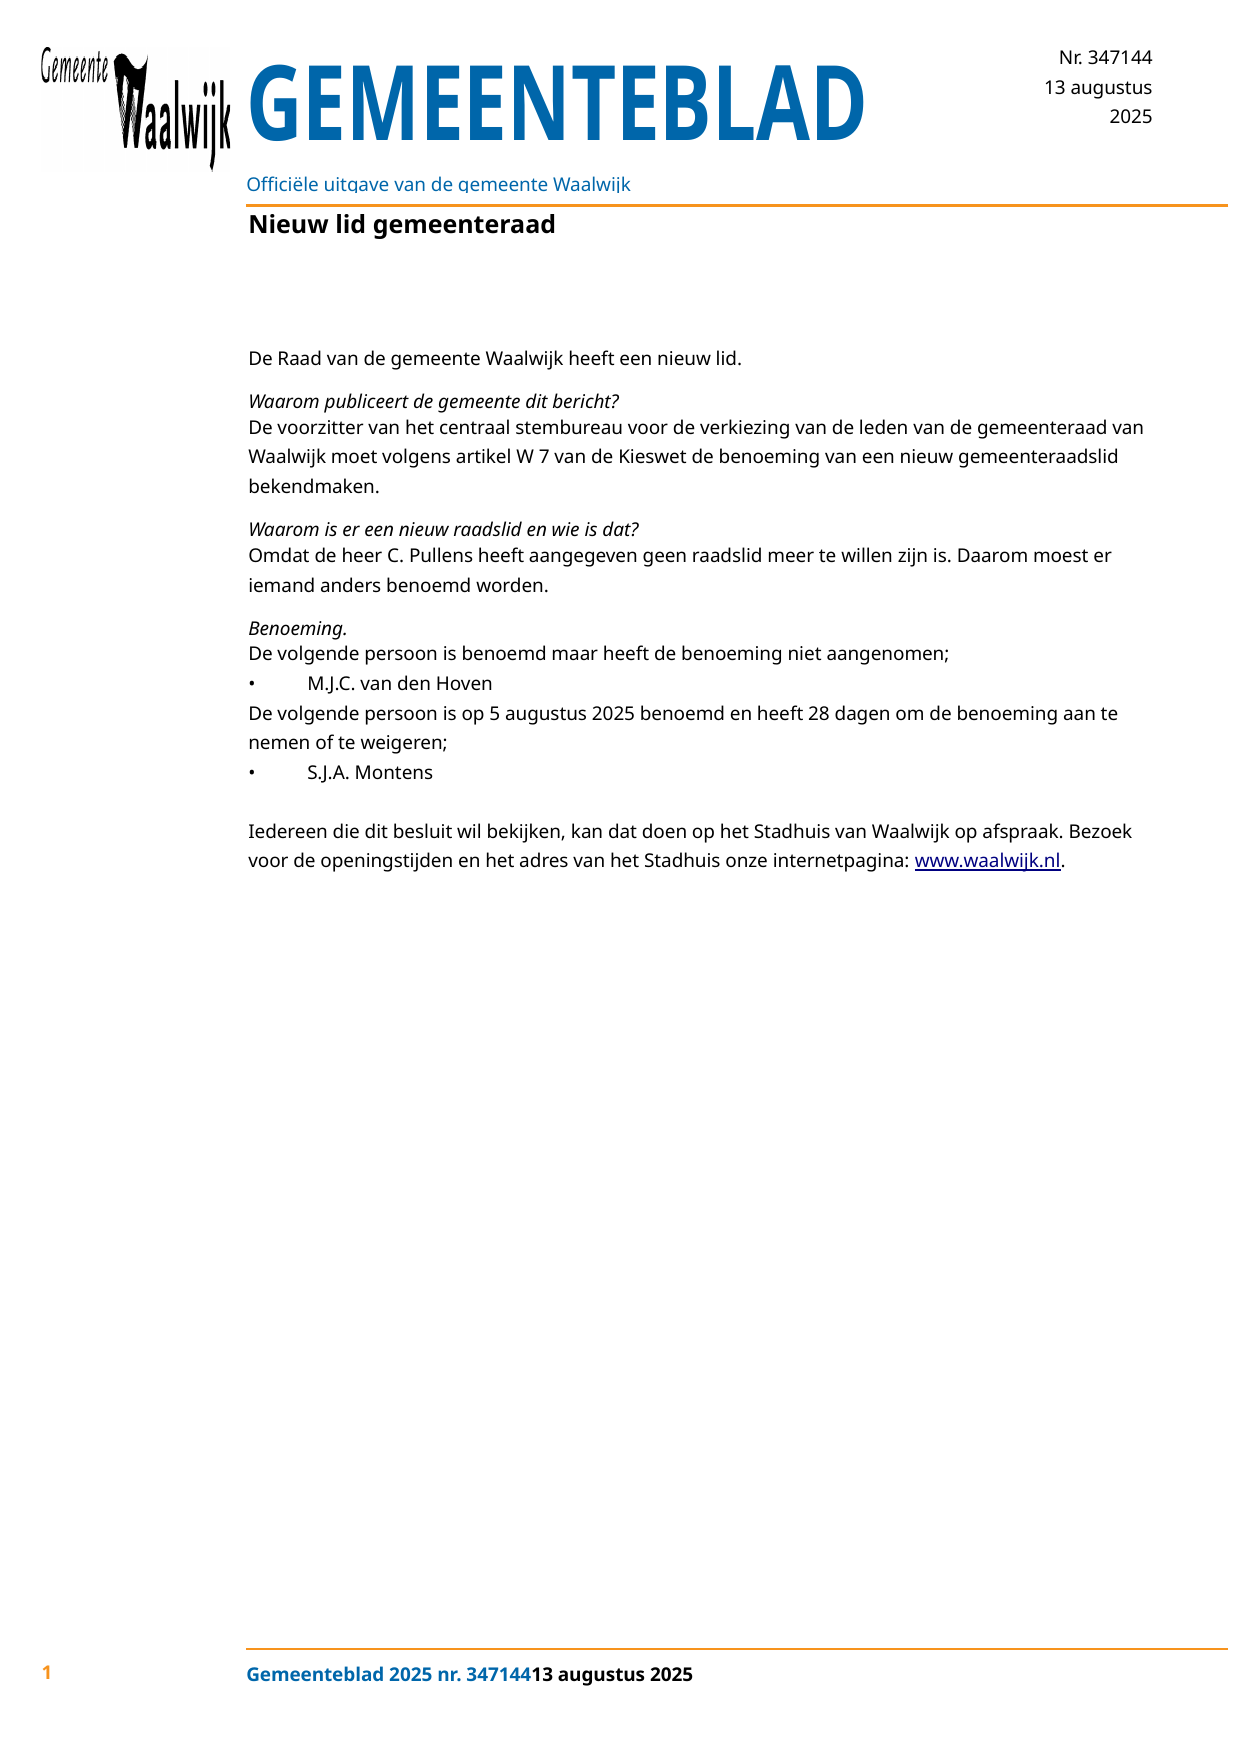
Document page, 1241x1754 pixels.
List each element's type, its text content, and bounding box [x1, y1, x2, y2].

text De volgende persoon is op 5 augustus 2025 benoemd en heeft 28 dagen om de benoeming aan te nemen of te weigeren; [248, 700, 1152, 755]
text Nieuw lid gemeenteraad [248, 207, 1152, 241]
list S.J.A. Montens [248, 759, 1152, 785]
text Benoeming. [248, 615, 1152, 641]
text De Raad van de gemeente Waalwijk heeft een nieuw lid. [248, 345, 1152, 371]
list M.J.C. van den Hoven [248, 670, 1152, 696]
text Omdat de heer C. Pullens heeft aangegeven geen raadslid meer te willen zijn is. Daarom moest er iemand anders benoemd worden. [248, 542, 1152, 597]
text Waarom is er een nieuw raadslid en wie is dat? [248, 516, 1152, 542]
text Iedereen die dit besluit wil bekijken, kan dat doen op het Stadhuis van Waalwijk op afspraak. Bezoek voor de openingstijden en het adres van het Stadhuis onze internetpagina: www.waalwijk.nl. [248, 818, 1152, 873]
picture [41, 47, 231, 172]
text Waarom publiceert de gemeente dit bericht? [248, 388, 1152, 414]
text De voorzitter van het centraal stembureau voor de verkiezing van de leden van de gemeenteraad van Waalwijk moet volgens artikel W 7 van de Kieswet de benoeming van een nieuw gemeenteraadslid bekendmaken. [248, 414, 1152, 499]
text De volgende persoon is benoemd maar heeft de benoeming niet aangenomen; [248, 641, 1152, 666]
